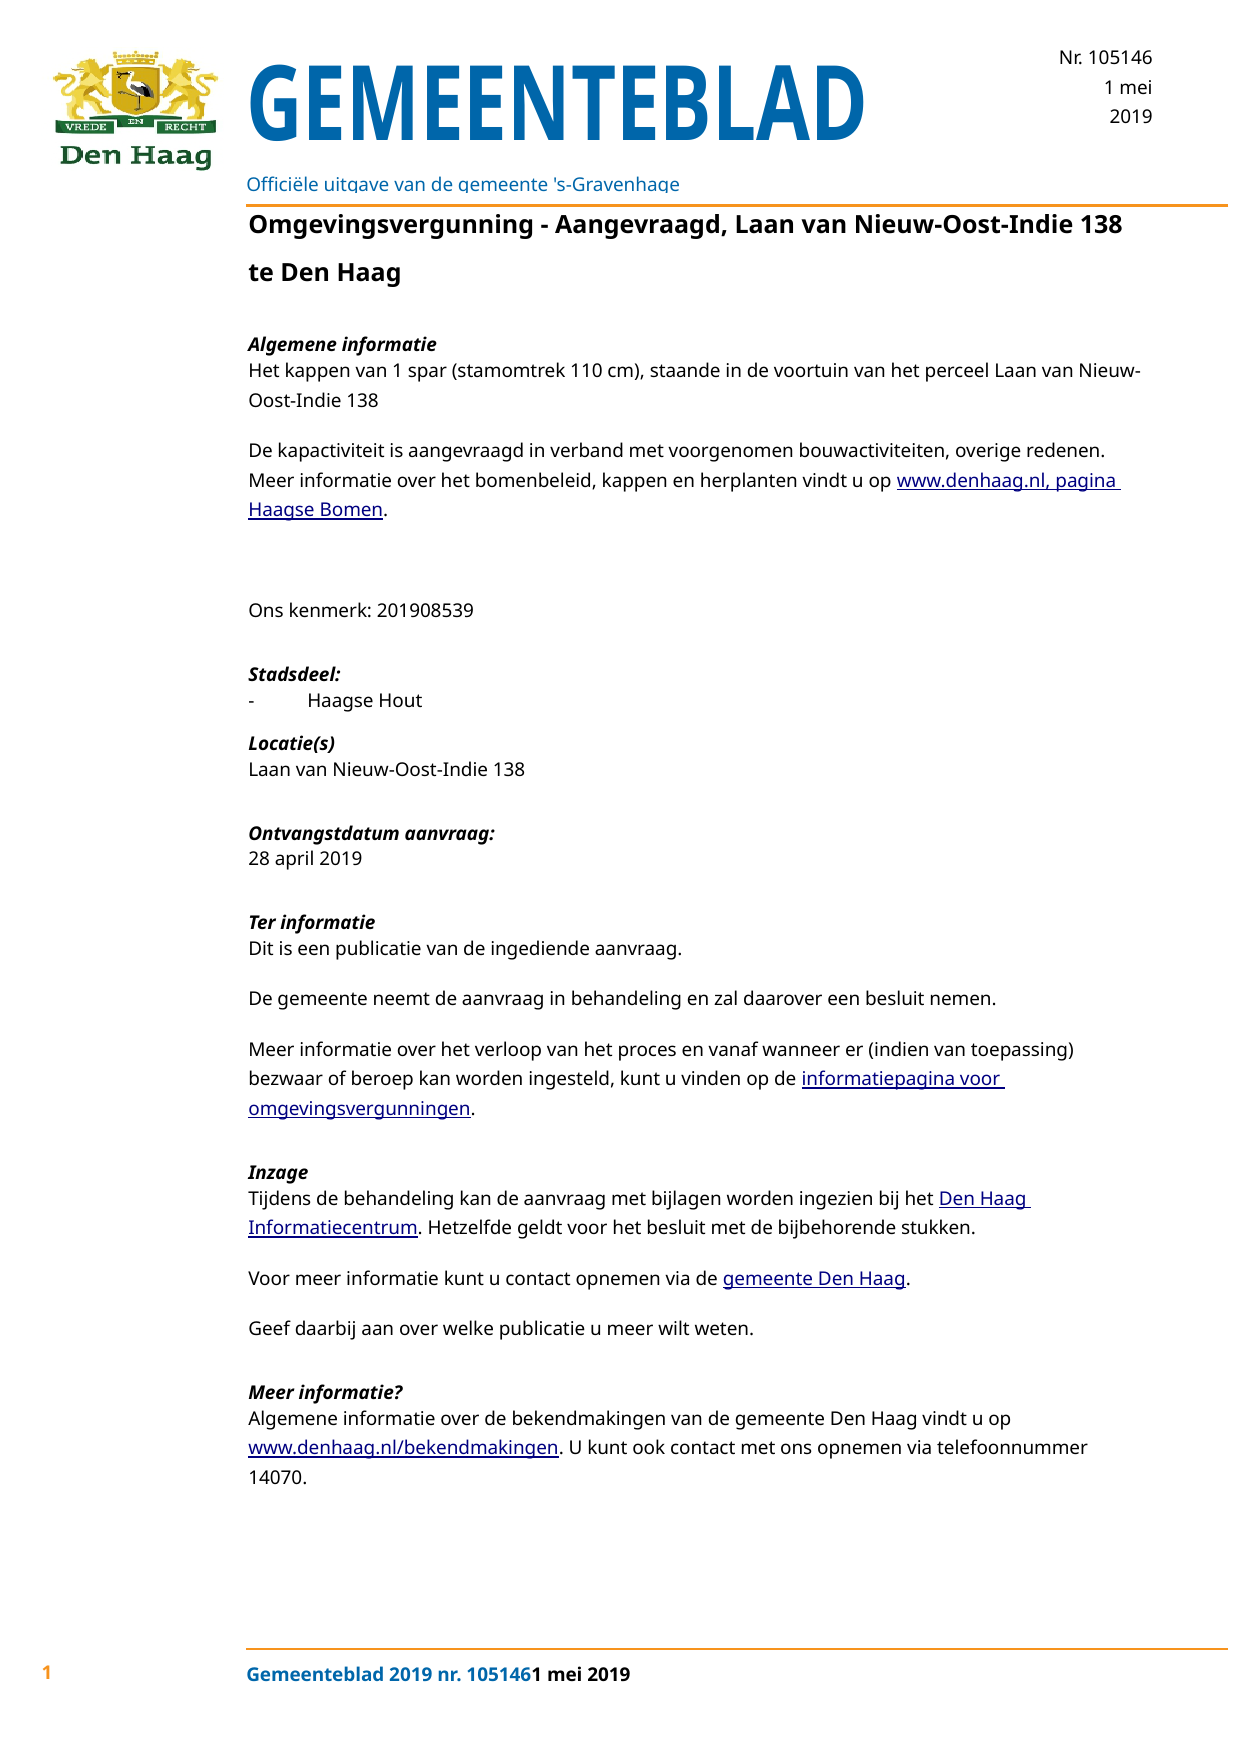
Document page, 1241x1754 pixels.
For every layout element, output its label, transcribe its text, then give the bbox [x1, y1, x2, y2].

text Inzage [248, 1159, 1152, 1185]
text Ter informatie [248, 909, 1152, 935]
text Voor meer informatie kunt u contact opnemen via de gemeente Den Haag. [248, 1265, 1152, 1291]
text Stadsdeel: [248, 661, 1152, 687]
text Tijdens de behandeling kan de aanvraag met bijlagen worden ingezien bij het Den Haag Informatiecentrum. Hetzelfde geldt voor het besluit met de bijbehorende stukken. [248, 1185, 1152, 1240]
list Haagse Hout [248, 687, 1152, 713]
picture [41, 47, 231, 172]
text 28 april 2019 [248, 845, 1152, 871]
text Locatie(s) [248, 730, 1152, 756]
text De gemeente neemt de aanvraag in behandeling en zal daarover een besluit nemen. [248, 986, 1152, 1011]
text De kapactiviteit is aangevraagd in verband met voorgenomen bouwactiviteiten, overige redenen. Meer informatie over het bomenbeleid, kappen en herplanten vindt u op www.denhaag.nl, pagina Haagse Bomen. [248, 437, 1152, 522]
text Ons kenmerk: 201908539 [248, 597, 1152, 623]
text Dit is een publicatie van de ingediende aanvraag. [248, 935, 1152, 961]
text Geef daarbij aan over welke publicatie u meer wilt weten. [248, 1315, 1152, 1341]
text Meer informatie over het verloop van het proces en vanaf wanneer er (indien van toepassing) bezwaar of beroep kan worden ingesteld, kunt u vinden op de informatiepagina voor omgevingsvergunningen. [248, 1036, 1152, 1121]
text Omgevingsvergunning - Aangevraagd, Laan van Nieuw-Oost-Indie 138 te Den Haag [248, 207, 1152, 288]
text Laan van Nieuw-Oost-Indie 138 [248, 756, 1152, 781]
text Ontvangstdatum aanvraag: [248, 820, 1152, 845]
text Het kappen van 1 spar (stamomtrek 110 cm), staande in de voortuin van het perceel Laan van Nieuw-Oost-Indie 138 [248, 357, 1152, 412]
text Meer informatie? [248, 1379, 1152, 1405]
text Algemene informatie over de bekendmakingen van de gemeente Den Haag vindt u op www.denhaag.nl/bekendmakingen. U kunt ook contact met ons opnemen via telefoonnummer 14070. [248, 1405, 1152, 1490]
text Algemene informatie [248, 331, 1152, 357]
